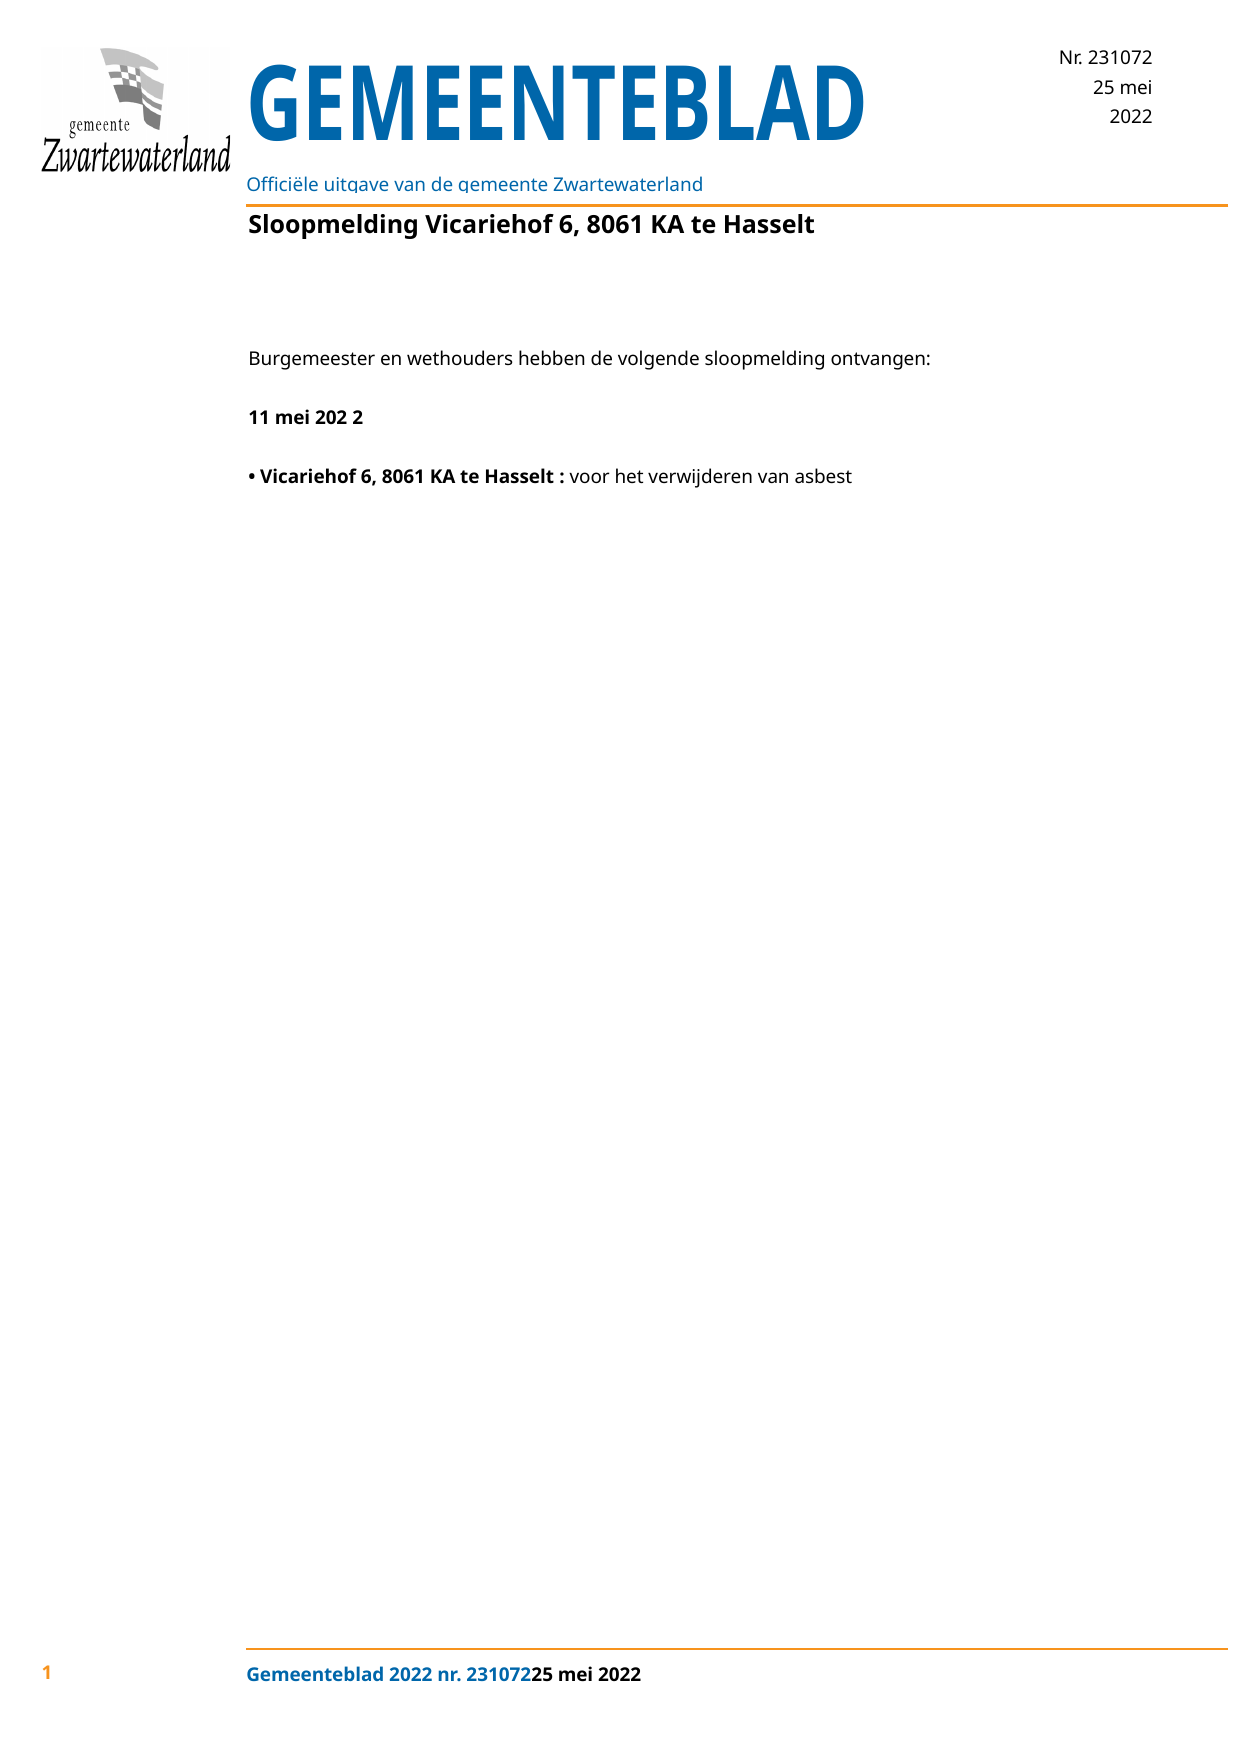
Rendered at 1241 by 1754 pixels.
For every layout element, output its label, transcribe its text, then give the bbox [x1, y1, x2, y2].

text Burgemeester en wethouders hebben de volgende sloopmelding ontvangen: [248, 345, 1152, 371]
text • Vicariehof 6, 8061 KA te Hasselt : voor het verwijderen van asbest [248, 464, 1152, 489]
picture [41, 47, 231, 172]
text 11 mei 202 2 [248, 404, 1152, 430]
text Sloopmelding Vicariehof 6, 8061 KA te Hasselt [248, 207, 1152, 241]
